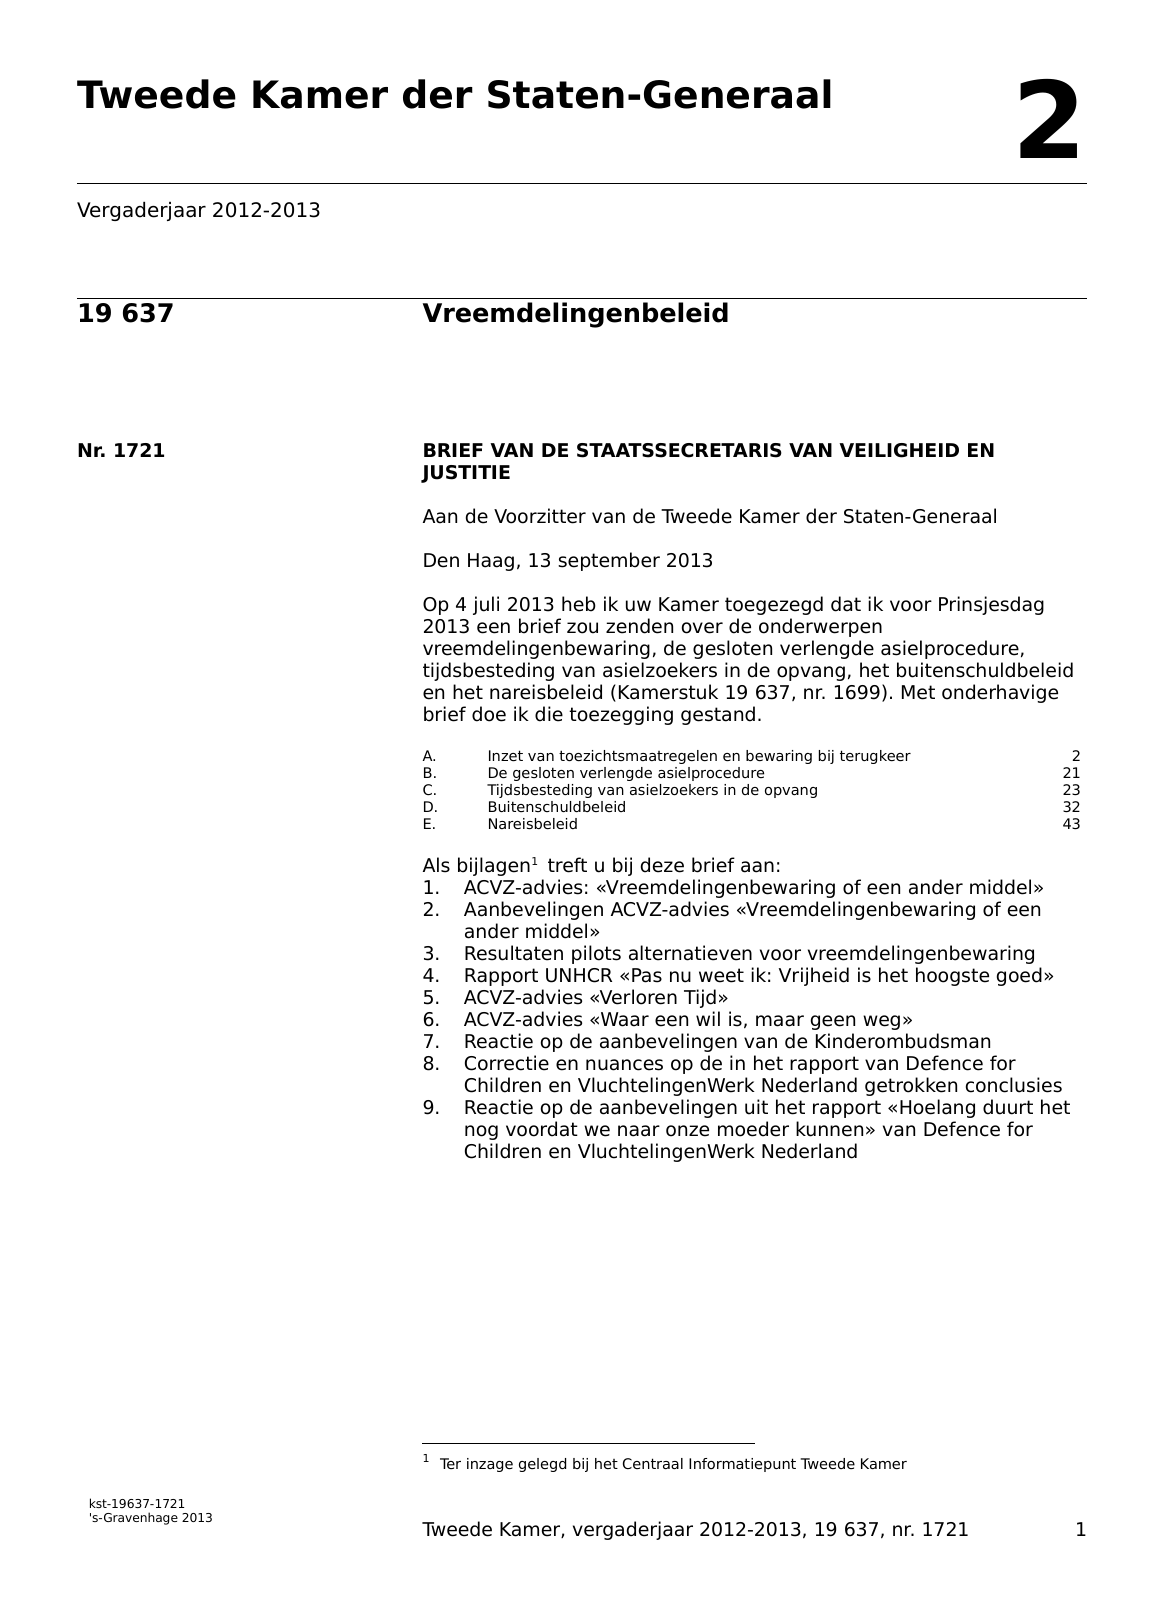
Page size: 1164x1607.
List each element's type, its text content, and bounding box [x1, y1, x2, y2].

text Op 4 juli 2013 heb ik uw Kamer toegezegd dat ik voor Prinsjesdag 2013 een brief zou zenden over de onderwerpen vreemdelingenbewaring, de gesloten verlengde asielprocedure, tijdsbesteding van asielzoekers in de opvang, het buitenschuldbeleid en het nareisbeleid (Kamerstuk 19 637, nr. 1699). Met onderhavige brief doe ik die toezegging gestand. [422, 594, 1087, 726]
table_header 2 [886, 59, 1087, 183]
text 9. Reactie op de aanbevelingen uit het rapport «Hoelang duurt het nog voordat we naar onze moeder kunnen» van Defence for Children en VluchtelingenWerk Nederland [422, 1097, 1087, 1163]
table_cell C. [422, 782, 481, 799]
text 4. Rapport UNHCR «Pas nu weet ik: Vrijheid is het hoogste goed» [422, 965, 1087, 987]
text Als bijlagen treft u bij deze brief aan: [422, 855, 1087, 877]
text 3. Resultaten pilots alternatieven voor vreemdelingenbewaring [422, 943, 1087, 965]
table_header A. [422, 748, 481, 765]
table_cell E. [422, 816, 481, 833]
text 7. Reactie op de aanbevelingen van de Kinderombudsman [422, 1031, 1087, 1053]
subtitle Nr. 1721 BRIEF VAN DE STAATSSECRETARIS VAN VEILIGHEID EN JUSTITIE [77, 440, 1087, 484]
table_header 2 [1013, 748, 1087, 765]
text 's-Gravenhage 2013 [88, 1511, 323, 1525]
table_cell 23 [1013, 782, 1087, 799]
text 6. ACVZ-advies «Waar een wil is, maar geen weg» [422, 1009, 1087, 1031]
table_cell Nareisbeleid [481, 816, 1013, 833]
table_cell Buitenschuldbeleid [481, 799, 1013, 816]
table_header Tweede Kamer der Staten-Generaal [77, 59, 886, 183]
text Ter inzage gelegd bij het Centraal Informatiepunt Tweede Kamer [422, 1452, 1087, 1474]
table_cell 32 [1013, 799, 1087, 816]
table_cell 21 [1013, 765, 1087, 782]
text kst-19637-1721 [88, 1497, 323, 1511]
text 8. Correctie en nuances op de in het rapport van Defence for Children en VluchtelingenWerk Nederland getrokken conclusies [422, 1053, 1087, 1097]
table_cell Vergaderjaar 2012-2013 [77, 184, 1087, 298]
text 1. ACVZ-advies: «Vreemdelingenbewaring of een ander middel» [422, 877, 1087, 899]
table_header Inzet van toezichtsmaatregelen en bewaring bij terugkeer [481, 748, 1013, 765]
text Den Haag, 13 september 2013 [422, 550, 1087, 572]
text Aan de Voorzitter van de Tweede Kamer der Staten-Generaal [422, 506, 1087, 528]
subtitle 19 637 Vreemdelingenbeleid [77, 299, 1087, 329]
table_cell Tijdsbesteding van asielzoekers in de opvang [481, 782, 1013, 799]
table_cell De gesloten verlengde asielprocedure [481, 765, 1013, 782]
table_cell B. [422, 765, 481, 782]
text 2. Aanbevelingen ACVZ-advies «Vreemdelingenbewaring of een ander middel» [422, 899, 1087, 943]
table_cell D. [422, 799, 481, 816]
table_cell 43 [1013, 816, 1087, 833]
text 5. ACVZ-advies «Verloren Tijd» [422, 987, 1087, 1009]
